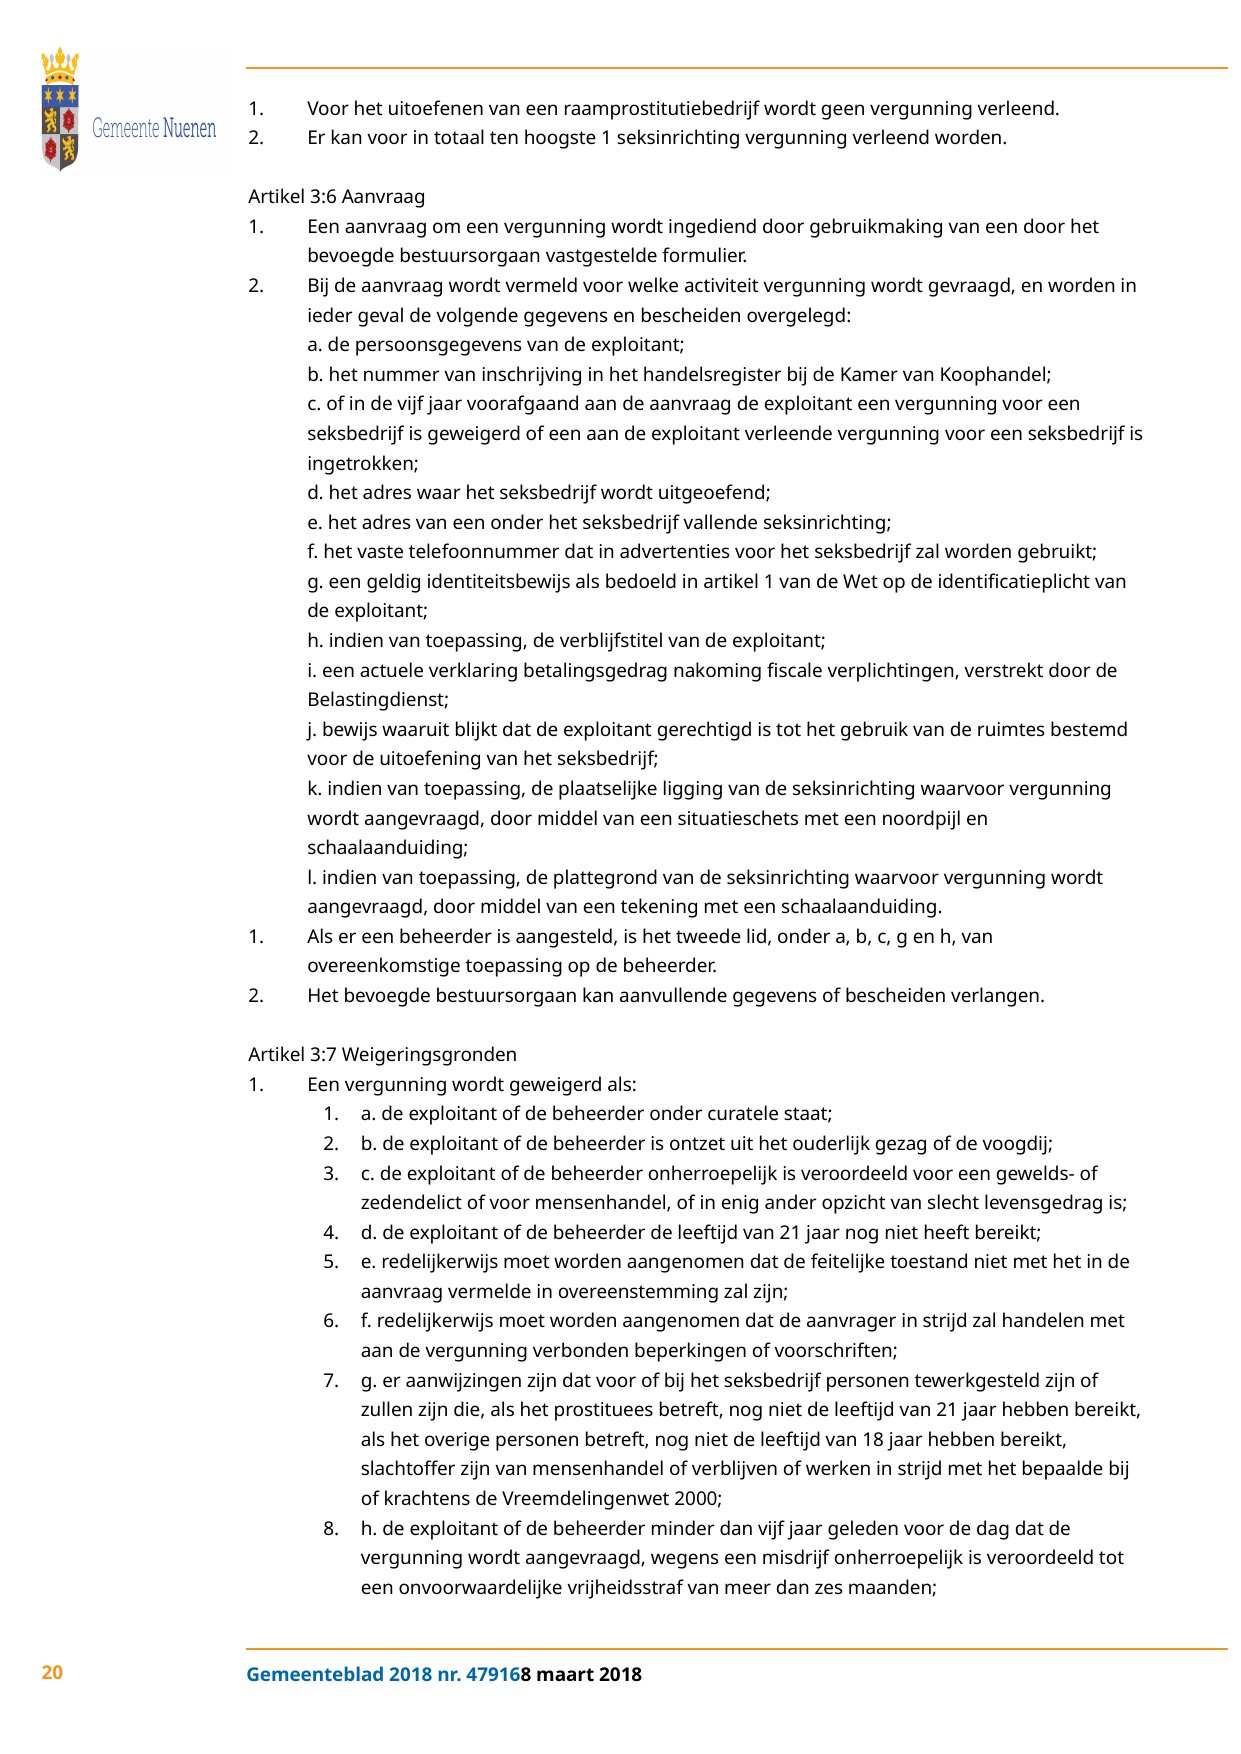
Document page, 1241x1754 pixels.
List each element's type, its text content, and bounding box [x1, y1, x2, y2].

list c. of in de vijf jaar voorafgaand aan de aanvraag de exploitant een vergunning voor een seksbedrijf is geweigerd of een aan de exploitant verleende vergunning voor een seksbedrijf is ingetrokken; [248, 391, 1152, 476]
list g. een geldig identiteitsbewijs als bedoeld in artikel 1 van de Wet op de identificatieplicht van de exploitant; [248, 568, 1152, 623]
list d. het adres waar het seksbedrijf wordt uitgeoefend; [248, 479, 1152, 505]
list g. er aanwijzingen zijn dat voor of bij het seksbedrijf personen tewerkgesteld zijn of zullen zijn die, als het prostituees betreft, nog niet de leeftijd van 21 jaar hebben bereikt, als het overige personen betreft, nog niet de leeftijd van 18 jaar hebben bereikt, slachtoffer zijn van mensenhandel of verblijven of werken in strijd met het bepaalde bij of krachtens de Vreemdelingenwet 2000; [323, 1367, 1152, 1511]
list i. een actuele verklaring betalingsgedrag nakoming fiscale verplichtingen, verstrekt door de Belastingdienst; [248, 657, 1152, 712]
list e. het adres van een onder het seksbedrijf vallende seksinrichting; [248, 509, 1152, 535]
list k. indien van toepassing, de plaatselijke ligging van de seksinrichting waarvoor vergunning wordt aangevraagd, door middel van een situatieschets met een noordpijl en schaalaanduiding; [248, 775, 1152, 860]
list f. het vaste telefoonnummer dat in advertenties voor het seksbedrijf zal worden gebruikt; [248, 538, 1152, 564]
list Voor het uitoefenen van een raamprostitutiebedrijf wordt geen vergunning verleend. [248, 95, 1152, 121]
list Het bevoegde bestuursorgaan kan aanvullende gegevens of bescheiden verlangen. [248, 982, 1152, 1008]
picture [41, 47, 231, 172]
text Artikel 3:7 Weigeringsgronden [248, 1041, 1152, 1067]
list h. indien van toepassing, de verblijfstitel van de exploitant; [248, 627, 1152, 653]
list c. de exploitant of de beheerder onherroepelijk is veroordeeld voor een gewelds- of zedendelict of voor mensenhandel, of in enig ander opzicht van slecht levensgedrag is; [323, 1160, 1152, 1215]
text Artikel 3:6 Aanvraag [248, 183, 1152, 209]
list h. de exploitant of de beheerder minder dan vijf jaar geleden voor de dag dat de vergunning wordt aangevraagd, wegens een misdrijf onherroepelijk is veroordeeld tot een onvoorwaardelijke vrijheidsstraf van meer dan zes maanden; [323, 1515, 1152, 1600]
list Bij de aanvraag wordt vermeld voor welke activiteit vergunning wordt gevraagd, en worden in ieder geval de volgende gegevens en bescheiden overgelegd: [248, 272, 1152, 328]
list Als er een beheerder is aangesteld, is het tweede lid, onder a, b, c, g en h, van overeenkomstige toepassing op de beheerder. [248, 923, 1152, 978]
list a. de exploitant of de beheerder onder curatele staat; [323, 1101, 1152, 1126]
list b. het nummer van inschrijving in het handelsregister bij de Kamer van Koophandel; [248, 361, 1152, 387]
list Een vergunning wordt geweigerd als: [248, 1071, 1152, 1097]
list e. redelijkerwijs moet worden aangenomen dat de feitelijke toestand niet met het in de aanvraag vermelde in overeenstemming zal zijn; [323, 1248, 1152, 1304]
list f. redelijkerwijs moet worden aangenomen dat de aanvrager in strijd zal handelen met aan de vergunning verbonden beperkingen of voorschriften; [323, 1308, 1152, 1363]
list a. de persoonsgegevens van de exploitant; [248, 331, 1152, 357]
list j. bewijs waaruit blijkt dat de exploitant gerechtigd is tot het gebruik van de ruimtes bestemd voor de uitoefening van het seksbedrijf; [248, 716, 1152, 771]
list d. de exploitant of de beheerder de leeftijd van 21 jaar nog niet heeft bereikt; [323, 1219, 1152, 1245]
list Er kan voor in totaal ten hoogste 1 seksinrichting vergunning verleend worden. [248, 124, 1152, 150]
list Een aanvraag om een vergunning wordt ingediend door gebruikmaking van een door het bevoegde bestuursorgaan vastgestelde formulier. [248, 213, 1152, 268]
list l. indien van toepassing, de plattegrond van de seksinrichting waarvoor vergunning wordt aangevraagd, door middel van een tekening met een schaalaanduiding. [248, 864, 1152, 919]
list b. de exploitant of de beheerder is ontzet uit het ouderlijk gezag of de voogdij; [323, 1130, 1152, 1156]
